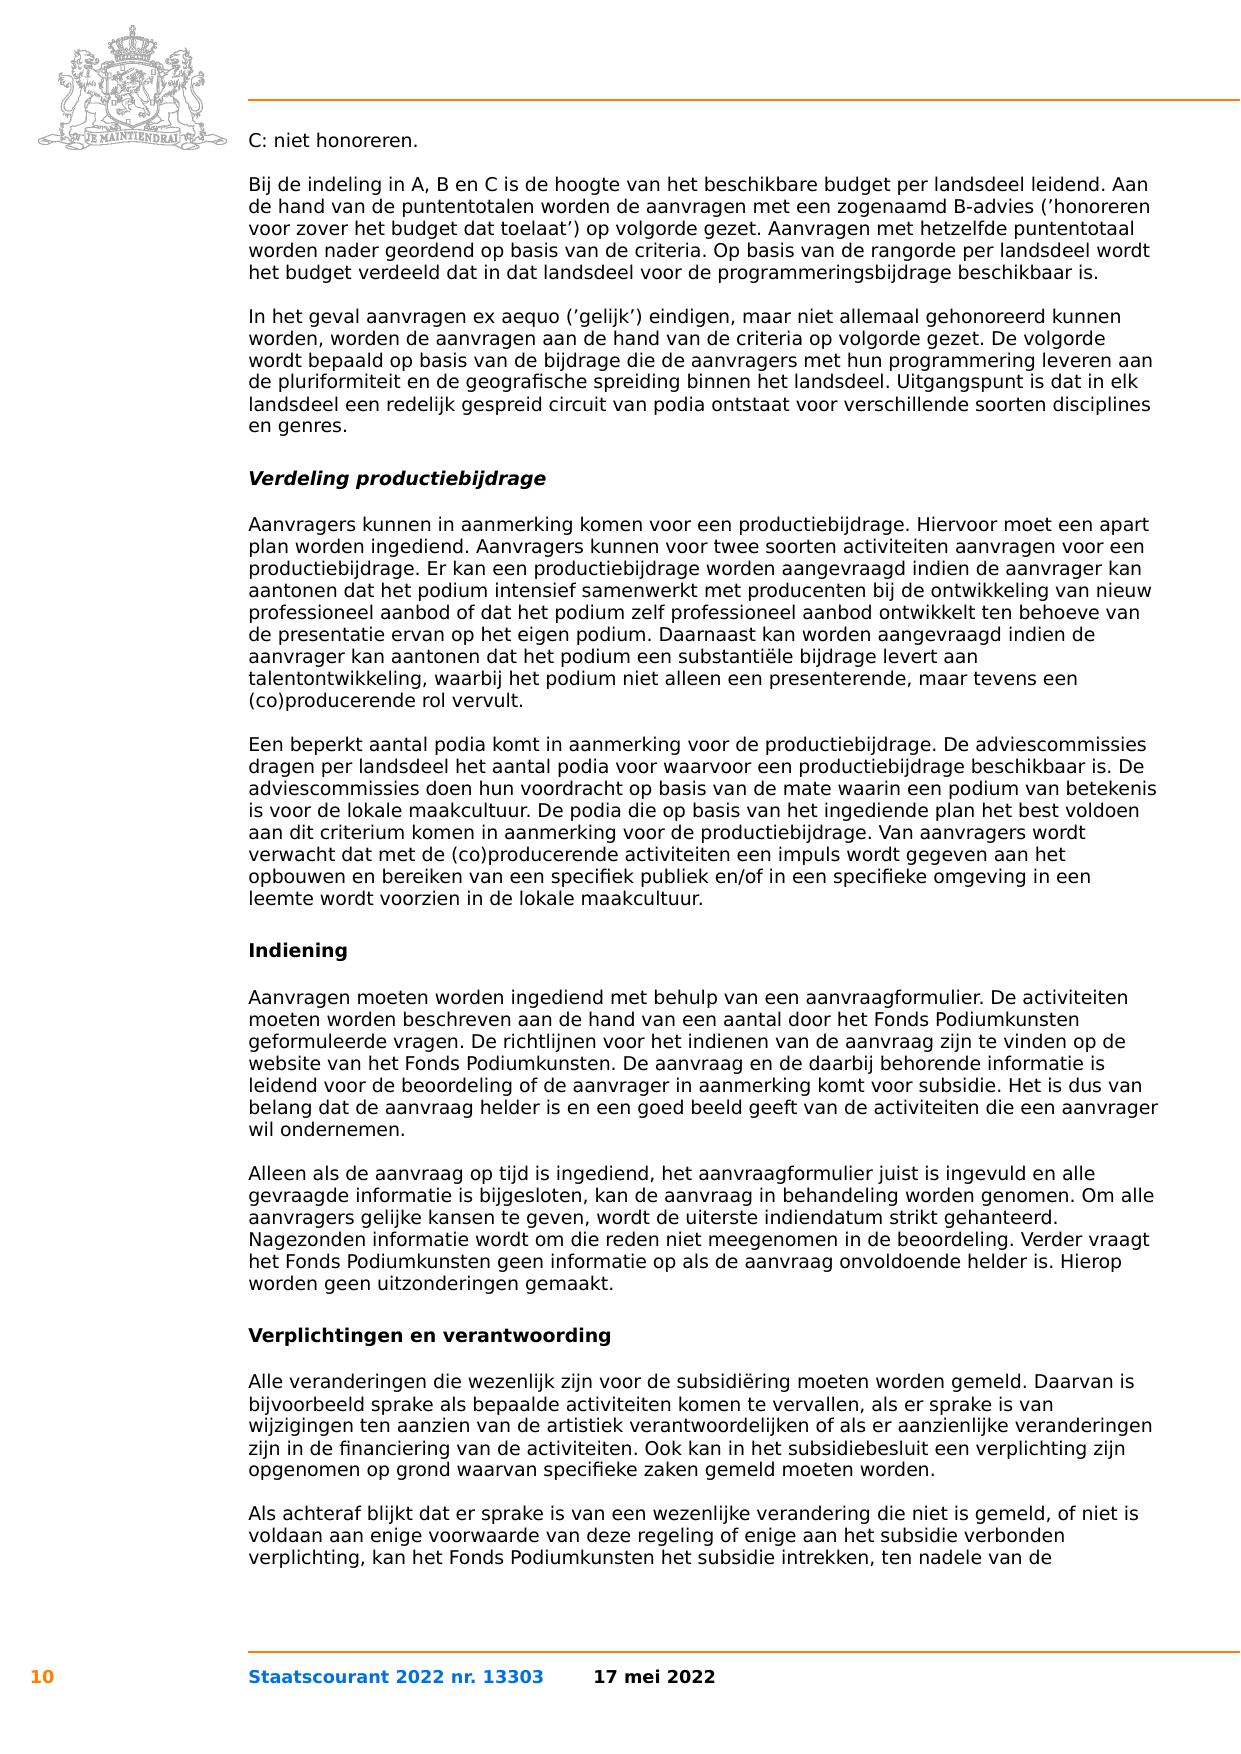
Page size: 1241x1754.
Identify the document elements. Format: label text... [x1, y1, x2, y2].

text Bij de indeling in A, B en C is de hoogte van het beschikbare budget per landsdeel leidend. Aan de hand van de puntentotalen worden de aanvragen met een zogenaamd B-advies (’honoreren voor zover het budget dat toelaat’) op volgorde gezet. Aanvragen met hetzelfde puntentotaal worden nader geordend op basis van de criteria. Op basis van de rangorde per landsdeel wordt het budget verdeeld dat in dat landsdeel voor de programmeringsbijdrage beschikbaar is. [248, 174, 1163, 284]
text Aanvragers kunnen in aanmerking komen voor een productiebijdrage. Hiervoor moet een apart plan worden ingediend. Aanvragers kunnen voor twee soorten activiteiten aanvragen voor een productiebijdrage. Er kan een productiebijdrage worden aangevraagd indien de aanvrager kan aantonen dat het podium intensief samenwerkt met producenten bij de ontwikkeling van nieuw professioneel aanbod of dat het podium zelf professioneel aanbod ontwikkelt ten behoeve van de presentatie ervan op het eigen podium. Daarnaast kan worden aangevraagd indien de aanvrager kan aantonen dat het podium een substantiële bijdrage levert aan talentontwikkeling, waarbij het podium niet alleen een presenterende, maar tevens een (co)producerende rol vervult. [248, 514, 1163, 712]
text Aanvragen moeten worden ingediend met behulp van een aanvraagformulier. De activiteiten moeten worden beschreven aan de hand van een aantal door het Fonds Podiumkunsten geformuleerde vragen. De richtlijnen voor het indienen van de aanvraag zijn te vinden op de website van het Fonds Podiumkunsten. De aanvraag en de daarbij behorende informatie is leidend voor de beoordeling of de aanvrager in aanmerking komt voor subsidie. Het is dus van belang dat de aanvraag helder is en een goed beeld geeft van de activiteiten die een aanvrager wil ondernemen. [248, 987, 1163, 1141]
text C: niet honoreren. [248, 130, 1163, 152]
text Alleen als de aanvraag op tijd is ingediend, het aanvraagformulier juist is ingevuld en alle gevraagde informatie is bijgesloten, kan de aanvraag in behandeling worden genomen. Om alle aanvragers gelijke kansen te geven, wordt de uiterste indiendatum strikt gehanteerd. Nagezonden informatie wordt om die reden niet meegenomen in de beoordeling. Verder vraagt het Fonds Podiumkunsten geen informatie op als de aanvraag onvoldoende helder is. Hierop worden geen uitzonderingen gemaakt. [248, 1163, 1163, 1294]
text In het geval aanvragen ex aequo (’gelijk’) eindigen, maar niet allemaal gehonoreerd kunnen worden, worden de aanvragen aan de hand van de criteria op volgorde gezet. De volgorde wordt bepaald op basis van de bijdrage die de aanvragers met hun programmering leveren aan de pluriformiteit en de geografische spreiding binnen het landsdeel. Uitgangspunt is dat in elk landsdeel een redelijk gespreid circuit van podia ontstaat voor verschillende soorten disciplines en genres. [248, 306, 1163, 437]
subtitle Verdeling productiebijdrage [248, 467, 1163, 489]
picture [38, 25, 227, 150]
text Een beperkt aantal podia komt in aanmerking voor de productiebijdrage. De adviescommissies dragen per landsdeel het aantal podia voor waarvoor een productiebijdrage beschikbaar is. De adviescommissies doen hun voordracht op basis van de mate waarin een podium van betekenis is voor de lokale maakcultuur. De podia die op basis van het ingediende plan het best voldoen aan dit criterium komen in aanmerking voor de productiebijdrage. Van aanvragers wordt verwacht dat met de (co)producerende activiteiten een impuls wordt gegeven aan het opbouwen en bereiken van een specifiek publiek en/of in een specifieke omgeving in een leemte wordt voorzien in de lokale maakcultuur. [248, 734, 1163, 910]
text Als achteraf blijkt dat er sprake is van een wezenlijke verandering die niet is gemeld, of niet is voldaan aan enige voorwaarde van deze regeling of enige aan het subsidie verbonden verplichting, kan het Fonds Podiumkunsten het subsidie intrekken, ten nadele van de [248, 1503, 1163, 1569]
subtitle Indiening [248, 940, 1163, 962]
subtitle Verplichtingen en verantwoording [248, 1324, 1163, 1346]
text Alle veranderingen die wezenlijk zijn voor de subsidiëring moeten worden gemeld. Daarvan is bijvoorbeeld sprake als bepaalde activiteiten komen te vervallen, als er sprake is van wijzigingen ten aanzien van de artistiek verantwoordelijken of als er aanzienlijke veranderingen zijn in de financiering van de activiteiten. Ook kan in het subsidiebesluit een verplichting zijn opgenomen op grond waarvan specifieke zaken gemeld moeten worden. [248, 1371, 1163, 1481]
